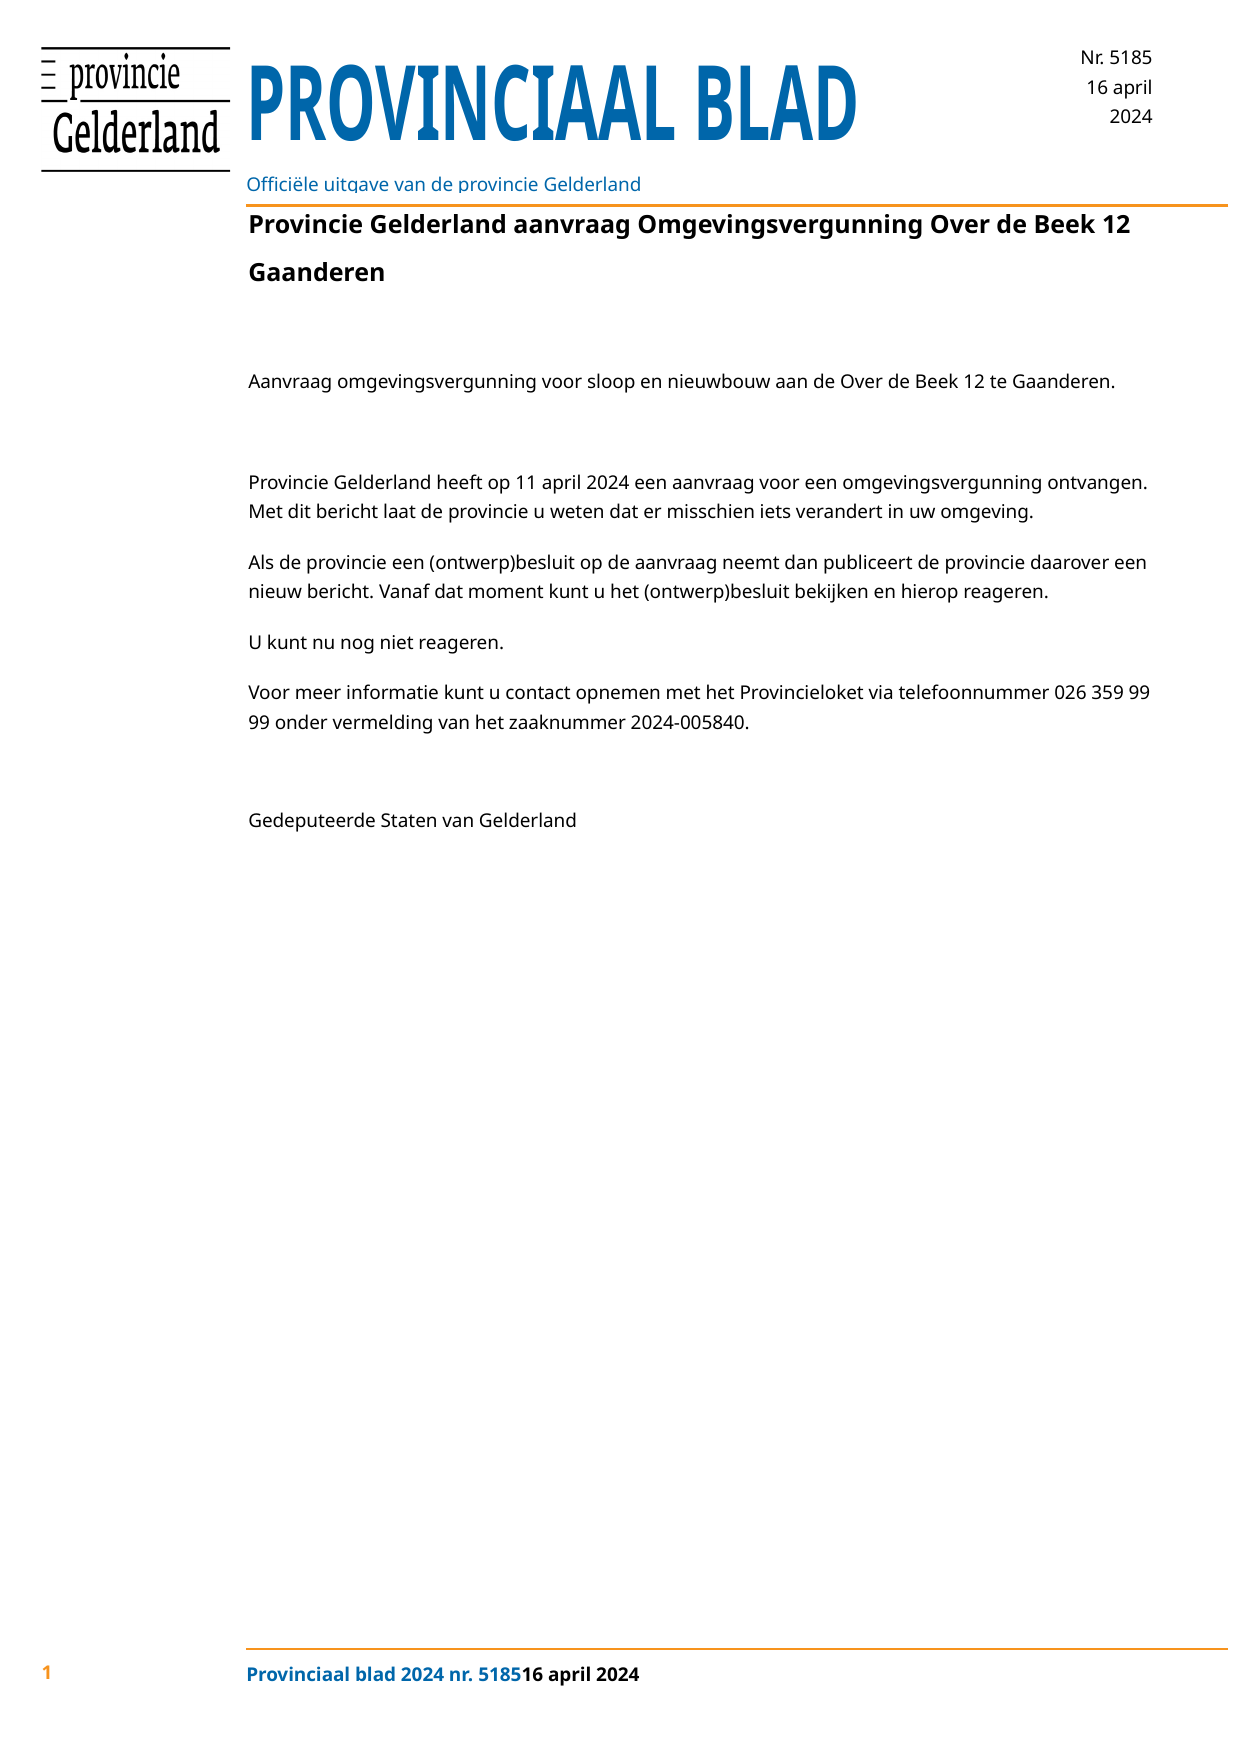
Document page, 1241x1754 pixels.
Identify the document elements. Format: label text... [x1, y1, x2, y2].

text Gedeputeerde Staten van Gelderland [248, 807, 1152, 833]
text U kunt nu nog niet reageren. [248, 629, 1152, 655]
text Als de provincie een (ontwerp)besluit op de aanvraag neemt dan publiceert de provincie daarover een nieuw bericht. Vanaf dat moment kunt u het (ontwerp)besluit bekijken en hierop reageren. [248, 549, 1152, 604]
picture [41, 47, 231, 172]
text Voor meer informatie kunt u contact opnemen met het Provincieloket via telefoonnummer 026 359 99 99 onder vermelding van het zaaknummer 2024-005840. [248, 679, 1152, 735]
text Provincie Gelderland heeft op 11 april 2024 een aanvraag voor een omgevingsvergunning ontvangen. Met dit bericht laat de provincie u weten dat er misschien iets verandert in uw omgeving. [248, 469, 1152, 524]
text Aanvraag omgevingsvergunning voor sloop en nieuwbouw aan de Over de Beek 12 te Gaanderen. [248, 368, 1152, 394]
text Provincie Gelderland aanvraag Omgevingsvergunning Over de Beek 12 Gaanderen [248, 207, 1152, 288]
